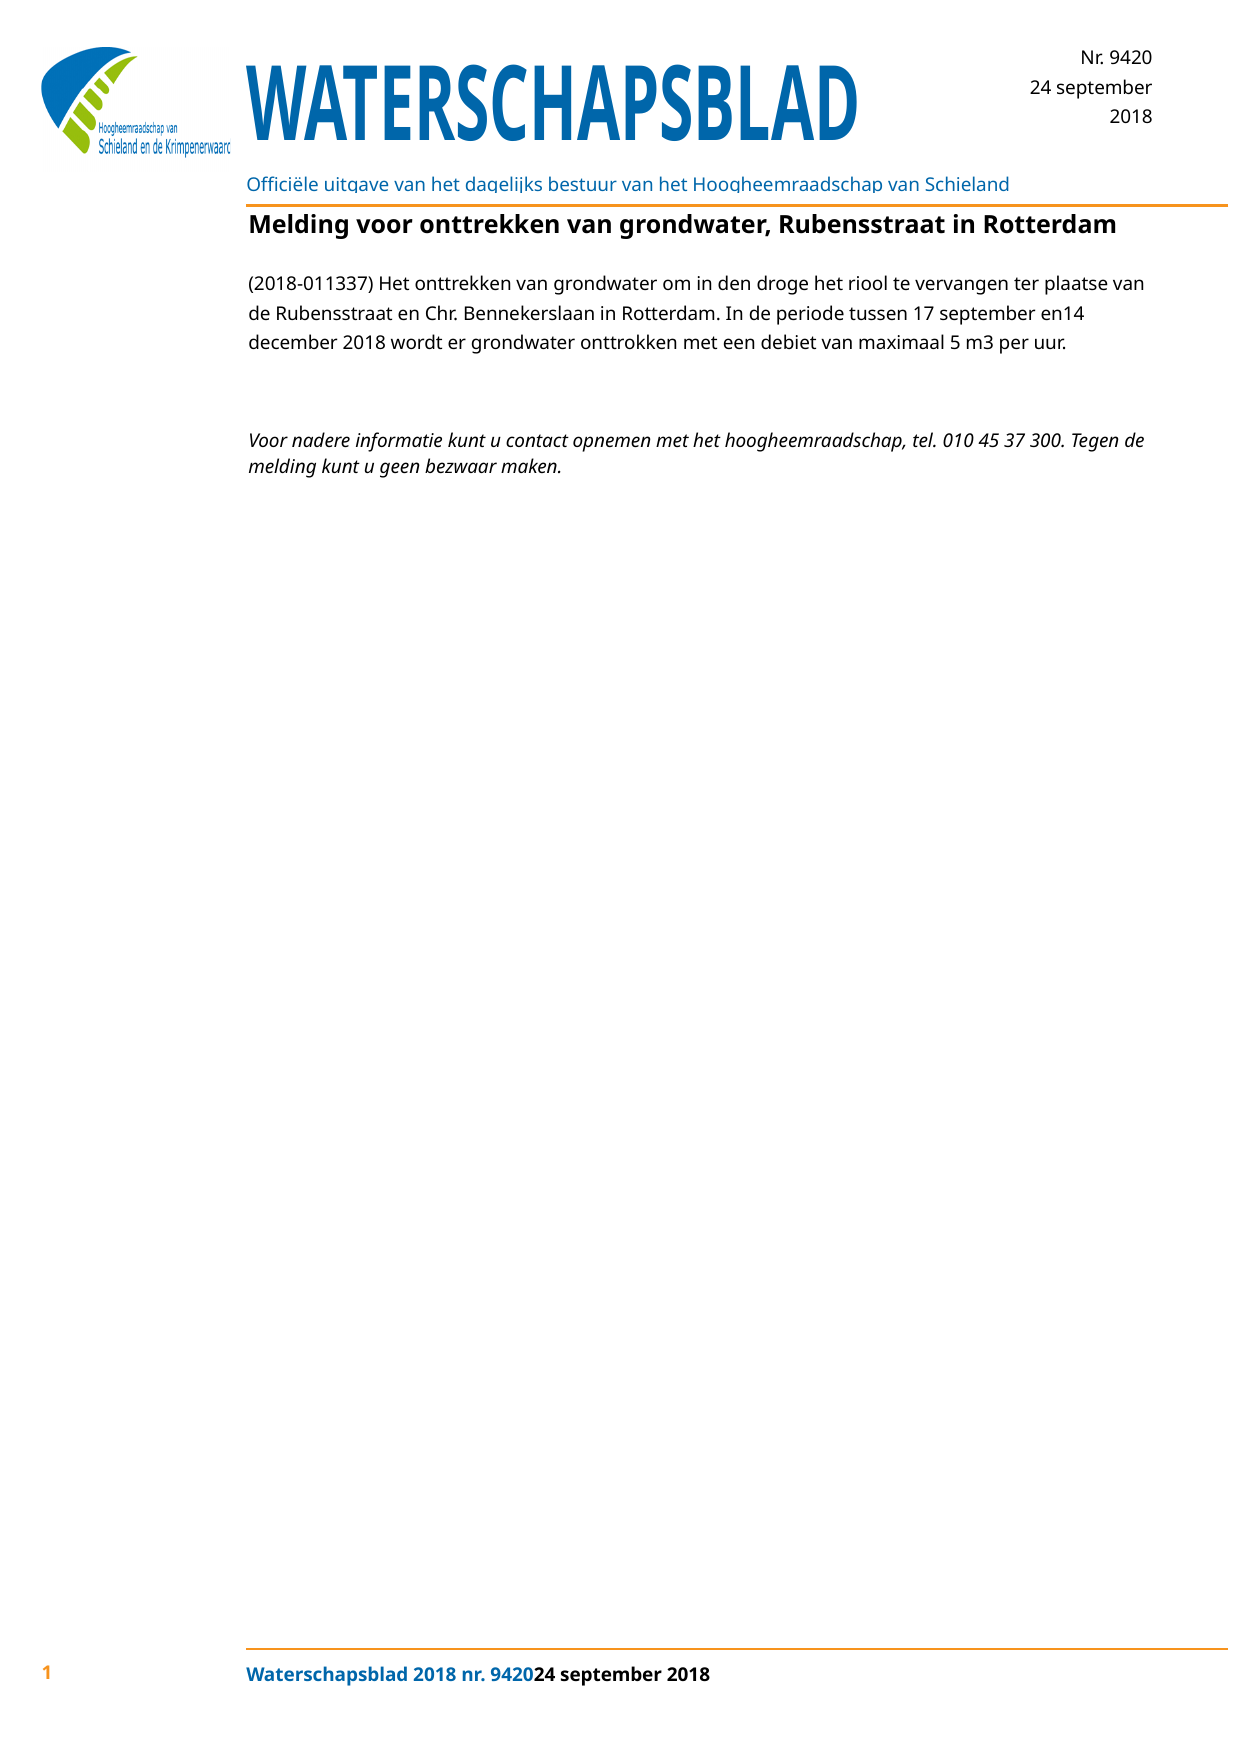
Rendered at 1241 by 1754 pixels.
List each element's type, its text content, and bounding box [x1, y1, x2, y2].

picture [41, 47, 231, 172]
text (2018-011337) Het onttrekken van grondwater om in den droge het riool te vervangen ter plaatse van de Rubensstraat en Chr. Bennekerslaan in Rotterdam. In de periode tussen 17 september en14 december 2018 wordt er grondwater onttrokken met een debiet van maximaal 5 m3 per uur. [248, 270, 1152, 355]
text Voor nadere informatie kunt u contact opnemen met het hoogheemraadschap, tel. 010 45 37 300. Tegen de melding kunt u geen bezwaar maken. [248, 428, 1152, 479]
text Melding voor onttrekken van grondwater, Rubensstraat in Rotterdam [248, 207, 1152, 241]
